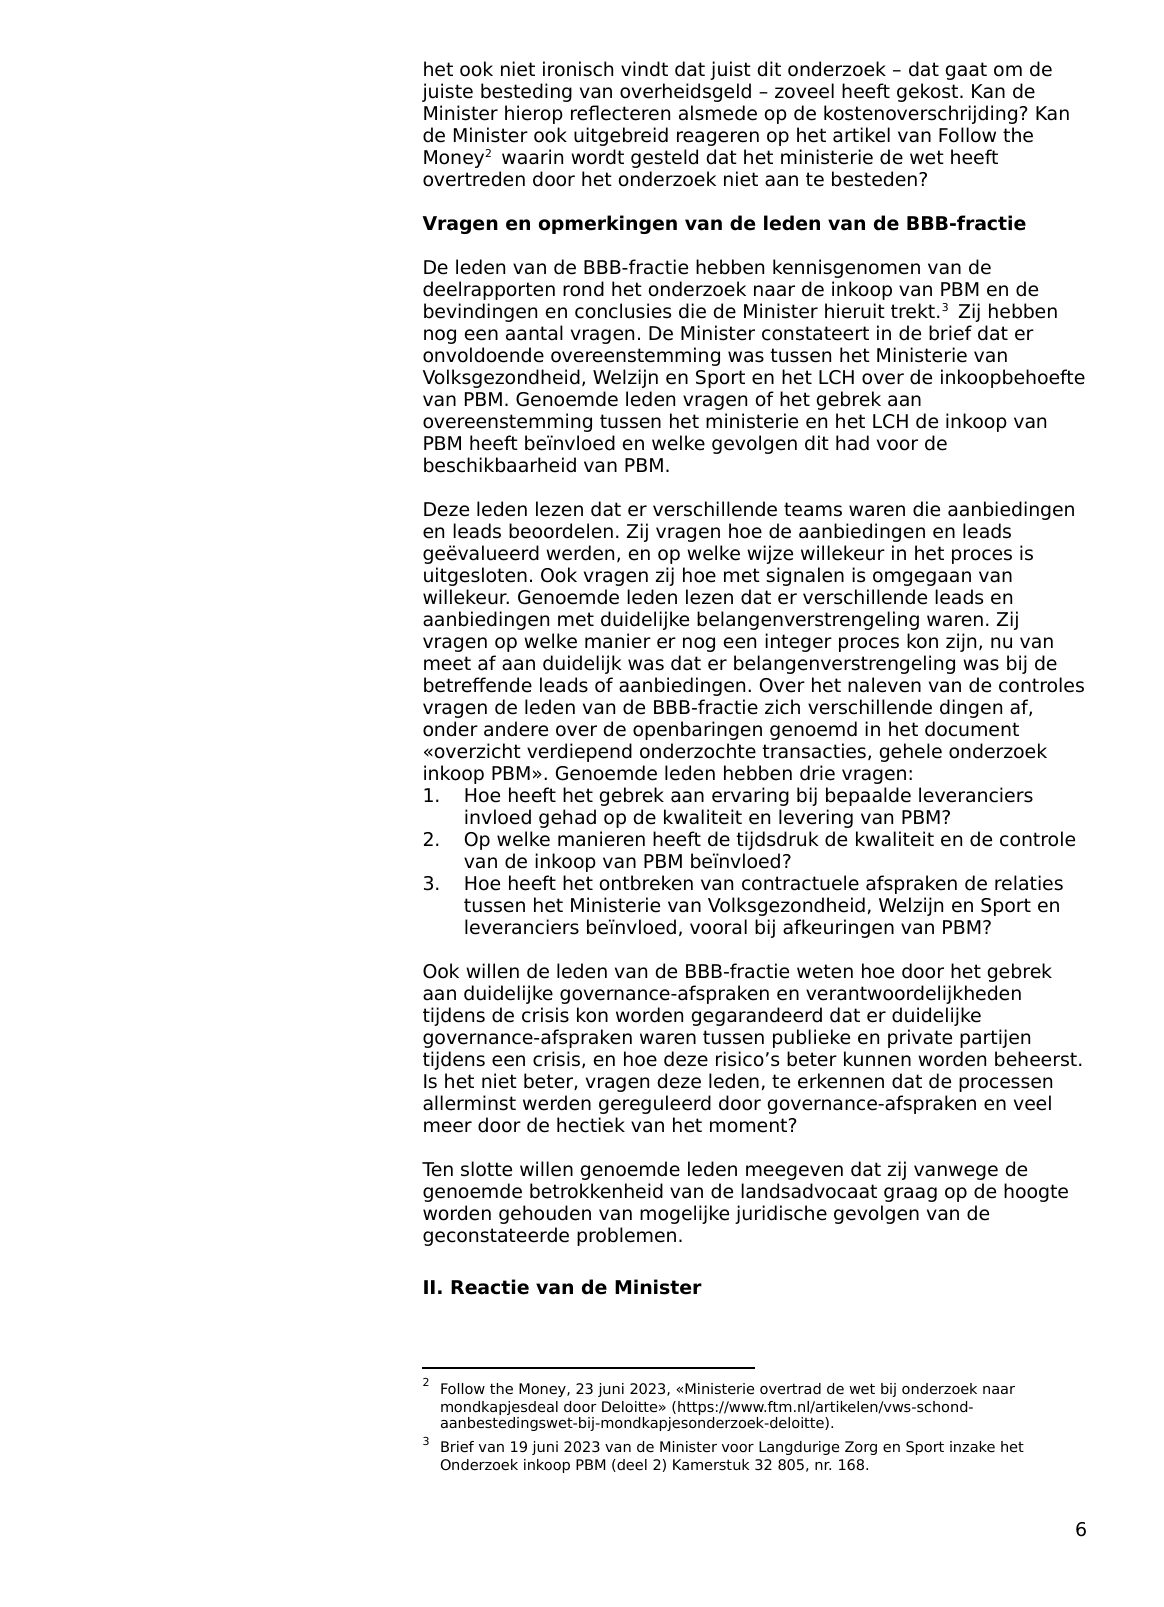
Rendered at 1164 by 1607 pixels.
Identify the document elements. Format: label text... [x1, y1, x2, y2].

text Ten slotte willen genoemde leden meegeven dat zij vanwege de genoemde betrokkenheid van de landsadvocaat graag op de hoogte worden gehouden van mogelijke juridische gevolgen van de geconstateerde problemen. [422, 1159, 1087, 1247]
subtitle II. Reactie van de Minister [422, 1277, 1087, 1299]
text het ook niet ironisch vindt dat juist dit onderzoek – dat gaat om de juiste besteding van overheidsgeld – zoveel heeft gekost. Kan de Minister hierop reflecteren alsmede op de kostenoverschrijding? Kan de Minister ook uitgebreid reageren op het artikel van Follow the Money waarin wordt gesteld dat het ministerie de wet heeft overtreden door het onderzoek niet aan te besteden? [422, 59, 1087, 191]
text 3. Hoe heeft het ontbreken van contractuele afspraken de relaties tussen het Ministerie van Volksgezondheid, Welzijn en Sport en leveranciers beïnvloed, vooral bij afkeuringen van PBM? [422, 873, 1087, 939]
text 1. Hoe heeft het gebrek aan ervaring bij bepaalde leveranciers invloed gehad op de kwaliteit en levering van PBM? [422, 785, 1087, 829]
text Deze leden lezen dat er verschillende teams waren die aanbiedingen en leads beoordelen. Zij vragen hoe de aanbiedingen en leads geëvalueerd werden, en op welke wijze willekeur in het proces is uitgesloten. Ook vragen zij hoe met signalen is omgegaan van willekeur. Genoemde leden lezen dat er verschillende leads en aanbiedingen met duidelijke belangenverstrengeling waren. Zij vragen op welke manier er nog een integer proces kon zijn, nu van meet af aan duidelijk was dat er belangenverstrengeling was bij de betreffende leads of aanbiedingen. Over het naleven van de controles vragen de leden van de BBB-fractie zich verschillende dingen af, onder andere over de openbaringen genoemd in het document «overzicht verdiepend onderzochte transacties, gehele onderzoek inkoop PBM». Genoemde leden hebben drie vragen: [422, 499, 1087, 785]
subtitle Vragen en opmerkingen van de leden van de BBB-fractie [422, 213, 1087, 235]
text De leden van de BBB-fractie hebben kennisgenomen van de deelrapporten rond het onderzoek naar de inkoop van PBM en de bevindingen en conclusies die de Minister hieruit trekt. Zij hebben nog een aantal vragen. De Minister constateert in de brief dat er onvoldoende overeenstemming was tussen het Ministerie van Volksgezondheid, Welzijn en Sport en het LCH over de inkoopbehoefte van PBM. Genoemde leden vragen of het gebrek aan overeenstemming tussen het ministerie en het LCH de inkoop van PBM heeft beïnvloed en welke gevolgen dit had voor de beschikbaarheid van PBM. [422, 257, 1087, 477]
text Follow the Money, 23 juni 2023, «Ministerie overtrad de wet bij onderzoek naar mondkapjesdeal door Deloitte» (https://www.ftm.nl/artikelen/vws-schond-aanbestedingswet-bij-mondkapjesonderzoek-deloitte). [422, 1377, 1087, 1432]
text 2. Op welke manieren heeft de tijdsdruk de kwaliteit en de controle van de inkoop van PBM beïnvloed? [422, 829, 1087, 873]
text Ook willen de leden van de BBB-fractie weten hoe door het gebrek aan duidelijke governance-afspraken en verantwoordelijkheden tijdens de crisis kon worden gegarandeerd dat er duidelijke governance-afspraken waren tussen publieke en private partijen tijdens een crisis, en hoe deze risico’s beter kunnen worden beheerst. Is het niet beter, vragen deze leden, te erkennen dat de processen allerminst werden gereguleerd door governance-afspraken en veel meer door de hectiek van het moment? [422, 961, 1087, 1137]
text Brief van 19 juni 2023 van de Minister voor Langdurige Zorg en Sport inzake het Onderzoek inkoop PBM (deel 2) Kamerstuk 32 805, nr. 168. [422, 1435, 1087, 1474]
